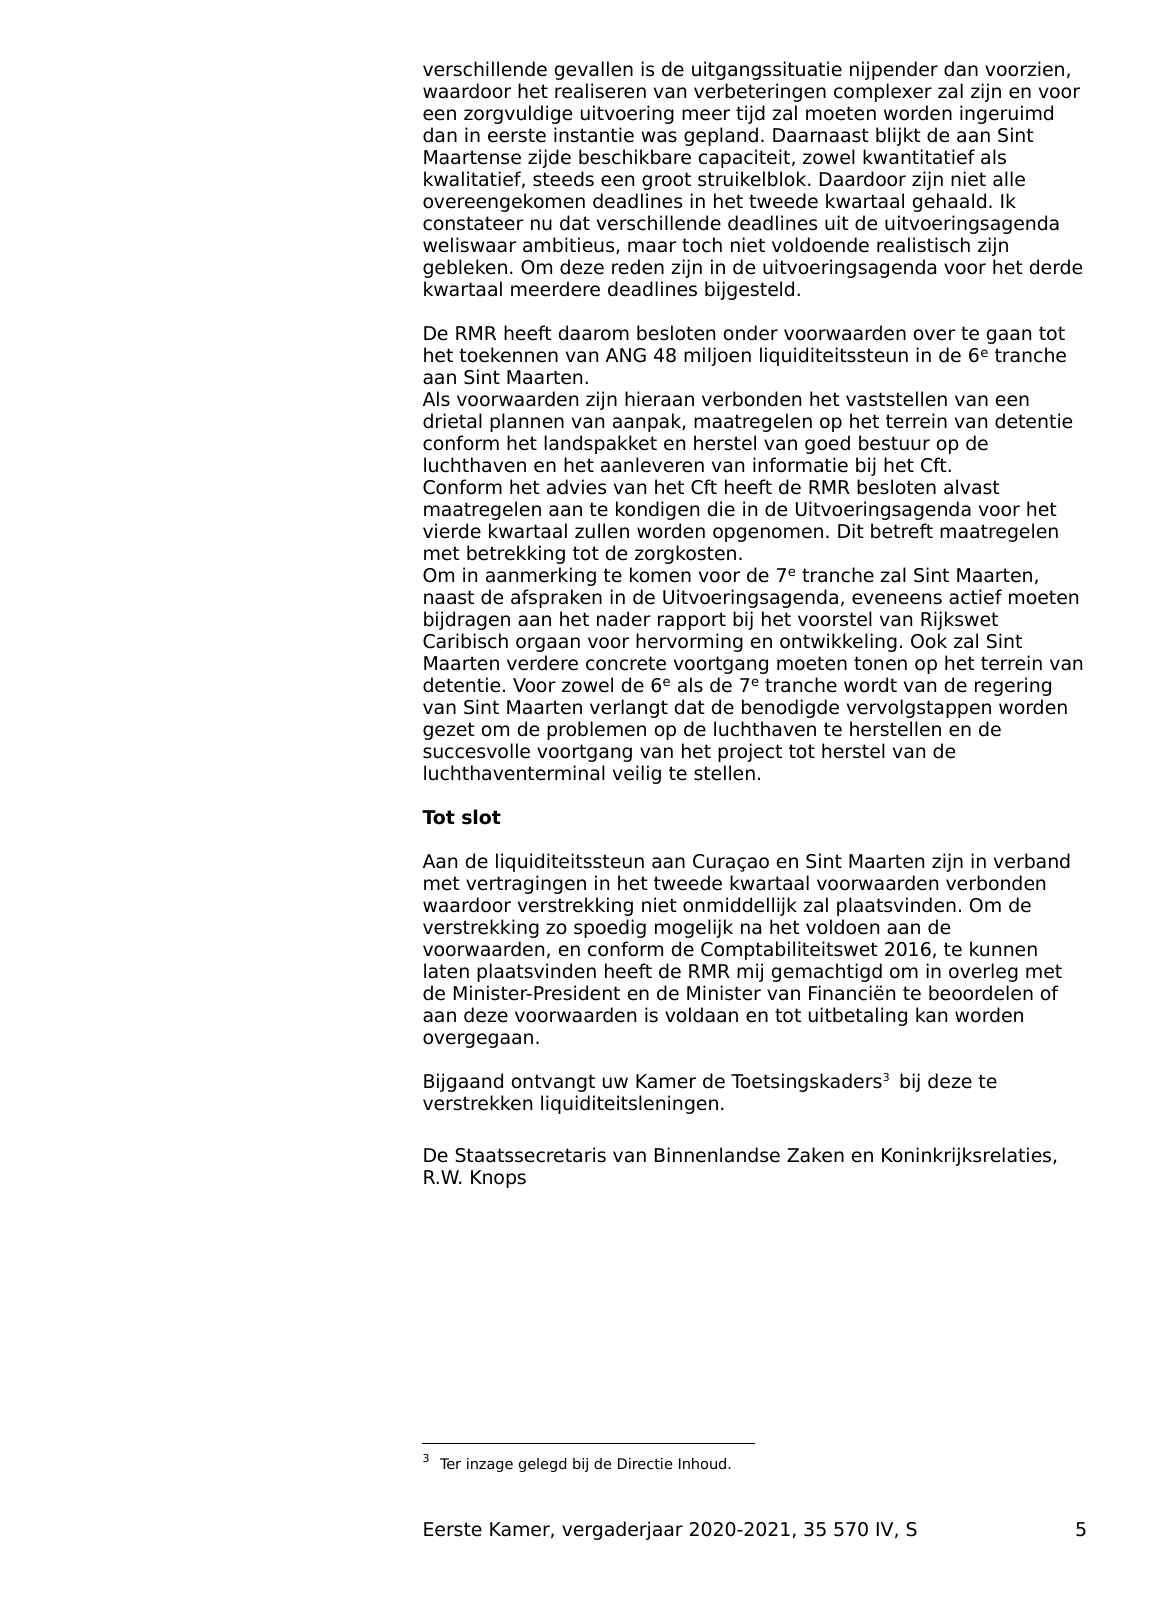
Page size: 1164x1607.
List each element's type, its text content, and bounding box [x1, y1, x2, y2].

text Bijgaand ontvangt uw Kamer de Toetsingskaders bij deze te verstrekken liquiditeitsleningen. [422, 1071, 1087, 1115]
text Om in aanmerking te komen voor de 7e tranche zal Sint Maarten, naast de afspraken in de Uitvoeringsagenda, eveneens actief moeten bijdragen aan het nader rapport bij het voorstel van Rijkswet Caribisch orgaan voor hervorming en ontwikkeling. Ook zal Sint Maarten verdere concrete voortgang moeten tonen op het terrein van detentie. Voor zowel de 6e als de 7e tranche wordt van de regering van Sint Maarten verlangt dat de benodigde vervolgstappen worden gezet om de problemen op de luchthaven te herstellen en de succesvolle voortgang van het project tot herstel van de luchthaventerminal veilig te stellen. [422, 565, 1087, 784]
text De RMR heeft daarom besloten onder voorwaarden over te gaan tot het toekennen van ANG 48 miljoen liquiditeitssteun in de 6e tranche aan Sint Maarten. [422, 323, 1087, 389]
text Conform het advies van het Cft heeft de RMR besloten alvast maatregelen aan te kondigen die in de Uitvoeringsagenda voor het vierde kwartaal zullen worden opgenomen. Dit betreft maatregelen met betrekking tot de zorgkosten. [422, 477, 1087, 565]
subtitle Tot slot [422, 807, 1087, 829]
text De Staatssecretaris van Binnenlandse Zaken en Koninkrijksrelaties, R.W. Knops [422, 1145, 1087, 1189]
text verschillende gevallen is de uitgangssituatie nijpender dan voorzien, waardoor het realiseren van verbeteringen complexer zal zijn en voor een zorgvuldige uitvoering meer tijd zal moeten worden ingeruimd dan in eerste instantie was gepland. Daarnaast blijkt de aan Sint Maartense zijde beschikbare capaciteit, zowel kwantitatief als kwalitatief, steeds een groot struikelblok. Daardoor zijn niet alle overeengekomen deadlines in het tweede kwartaal gehaald. Ik constateer nu dat verschillende deadlines uit de uitvoeringsagenda weliswaar ambitieus, maar toch niet voldoende realistisch zijn gebleken. Om deze reden zijn in de uitvoeringsagenda voor het derde kwartaal meerdere deadlines bijgesteld. [422, 59, 1087, 301]
text Als voorwaarden zijn hieraan verbonden het vaststellen van een drietal plannen van aanpak, maatregelen op het terrein van detentie conform het landspakket en herstel van goed bestuur op de luchthaven en het aanleveren van informatie bij het Cft. [422, 389, 1087, 477]
text Aan de liquiditeitssteun aan Curaçao en Sint Maarten zijn in verband met vertragingen in het tweede kwartaal voorwaarden verbonden waardoor verstrekking niet onmiddellijk zal plaatsvinden. Om de verstrekking zo spoedig mogelijk na het voldoen aan de voorwaarden, en conform de Comptabiliteitswet 2016, te kunnen laten plaatsvinden heeft de RMR mij gemachtigd om in overleg met de Minister-President en de Minister van Financiën te beoordelen of aan deze voorwaarden is voldaan en tot uitbetaling kan worden overgegaan. [422, 851, 1087, 1049]
text Ter inzage gelegd bij de Directie Inhoud. [422, 1452, 1087, 1474]
